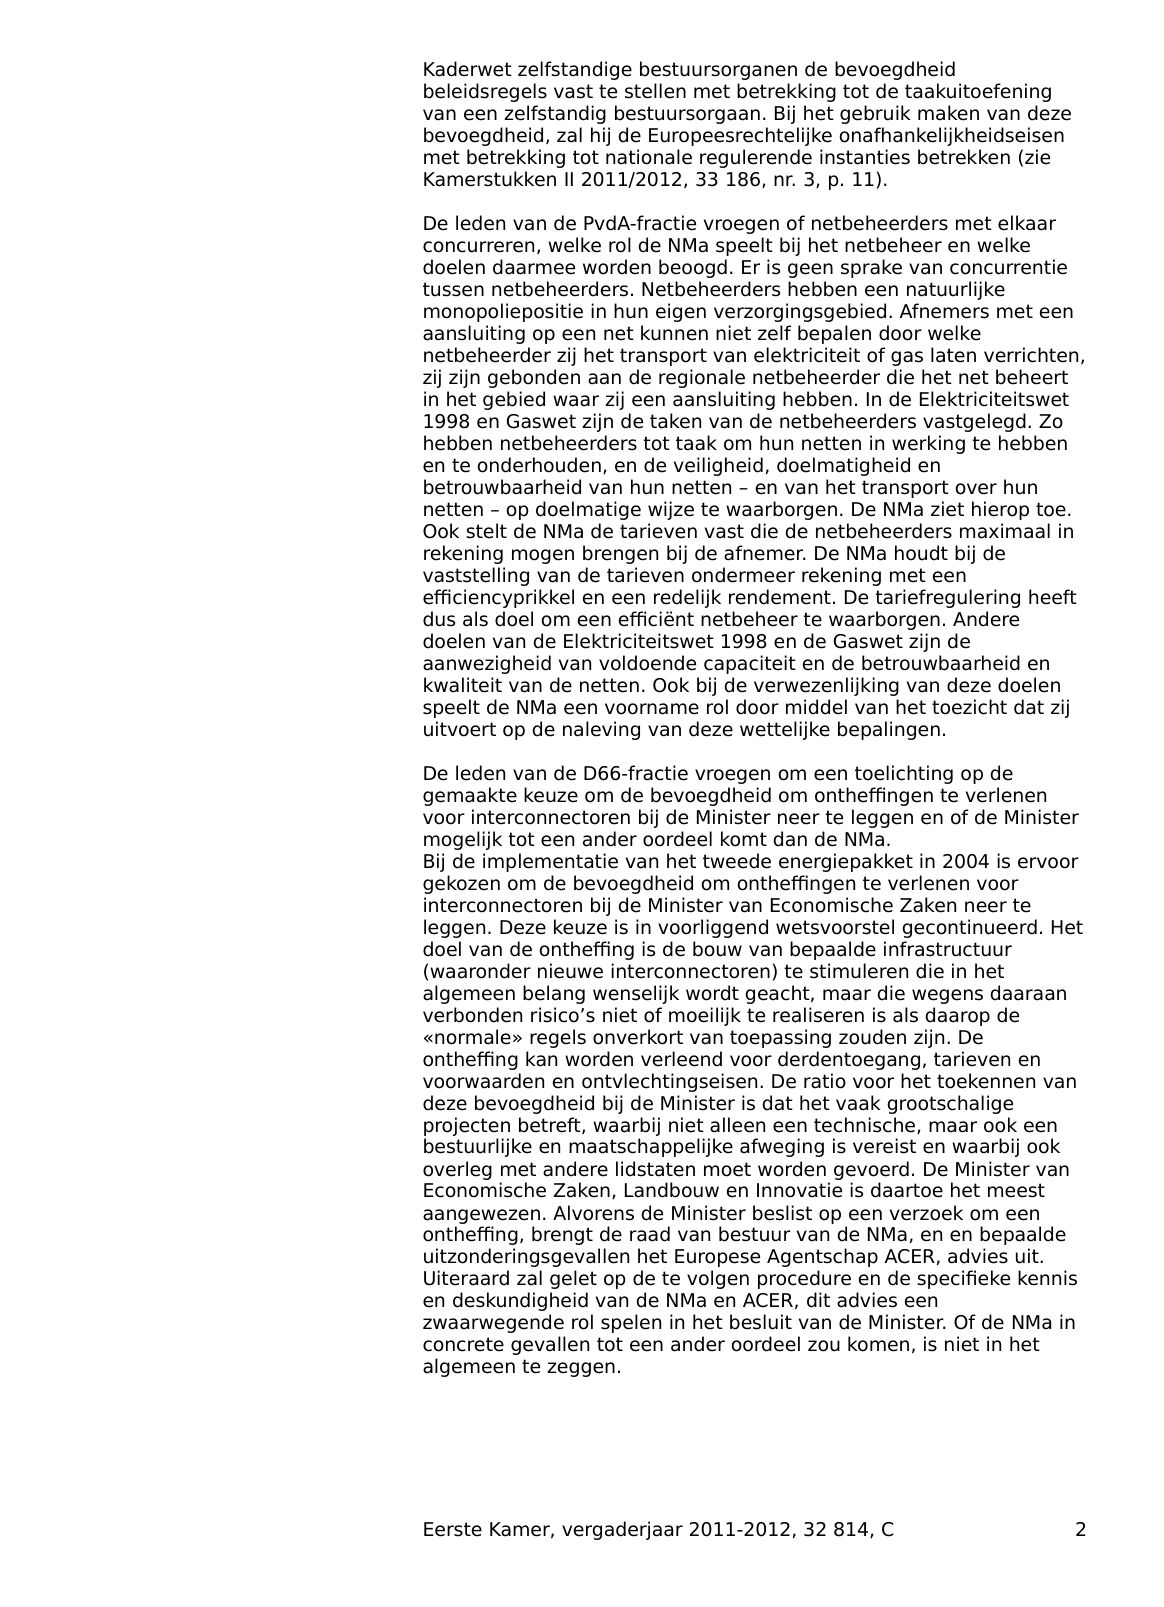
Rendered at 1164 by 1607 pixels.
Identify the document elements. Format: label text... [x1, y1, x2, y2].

text Kaderwet zelfstandige bestuursorganen de bevoegdheid beleidsregels vast te stellen met betrekking tot de taakuitoefening van een zelfstandig bestuursorgaan. Bij het gebruik maken van deze bevoegdheid, zal hij de Europeesrechtelijke onafhankelijkheidseisen met betrekking tot nationale regulerende instanties betrekken (zie Kamerstukken II 2011/2012, 33 186, nr. 3, p. 11). [422, 59, 1087, 191]
text De leden van de PvdA-fractie vroegen of netbeheerders met elkaar concurreren, welke rol de NMa speelt bij het netbeheer en welke doelen daarmee worden beoogd. Er is geen sprake van concurrentie tussen netbeheerders. Netbeheerders hebben een natuurlijke monopoliepositie in hun eigen verzorgingsgebied. Afnemers met een aansluiting op een net kunnen niet zelf bepalen door welke netbeheerder zij het transport van elektriciteit of gas laten verrichten, zij zijn gebonden aan de regionale netbeheerder die het net beheert in het gebied waar zij een aansluiting hebben. In de Elektriciteitswet 1998 en Gaswet zijn de taken van de netbeheerders vastgelegd. Zo hebben netbeheerders tot taak om hun netten in werking te hebben en te onderhouden, en de veiligheid, doelmatigheid en betrouwbaarheid van hun netten – en van het transport over hun netten – op doelmatige wijze te waarborgen. De NMa ziet hierop toe. Ook stelt de NMa de tarieven vast die de netbeheerders maximaal in rekening mogen brengen bij de afnemer. De NMa houdt bij de vaststelling van de tarieven ondermeer rekening met een efficiencyprikkel en een redelijk rendement. De tariefregulering heeft dus als doel om een efficiënt netbeheer te waarborgen. Andere doelen van de Elektriciteitswet 1998 en de Gaswet zijn de aanwezigheid van voldoende capaciteit en de betrouwbaarheid en kwaliteit van de netten. Ook bij de verwezenlijking van deze doelen speelt de NMa een voorname rol door middel van het toezicht dat zij uitvoert op de naleving van deze wettelijke bepalingen. [422, 213, 1087, 741]
text De leden van de D66-fractie vroegen om een toelichting op de gemaakte keuze om de bevoegdheid om ontheffingen te verlenen voor interconnectoren bij de Minister neer te leggen en of de Minister mogelijk tot een ander oordeel komt dan de NMa. Bij de implementatie van het tweede energiepakket in 2004 is ervoor gekozen om de bevoegdheid om ontheffingen te verlenen voor interconnectoren bij de Minister van Economische Zaken neer te leggen. Deze keuze is in voorliggend wetsvoorstel gecontinueerd. Het doel van de ontheffing is de bouw van bepaalde infrastructuur (waaronder nieuwe interconnectoren) te stimuleren die in het algemeen belang wenselijk wordt geacht, maar die wegens daaraan verbonden risico’s niet of moeilijk te realiseren is als daarop de «normale» regels onverkort van toepassing zouden zijn. De ontheffing kan worden verleend voor derdentoegang, tarieven en voorwaarden en ontvlechtingseisen. De ratio voor het toekennen van deze bevoegdheid bij de Minister is dat het vaak grootschalige projecten betreft, waarbij niet alleen een technische, maar ook een bestuurlijke en maatschappelijke afweging is vereist en waarbij ook overleg met andere lidstaten moet worden gevoerd. De Minister van Economische Zaken, Landbouw en Innovatie is daartoe het meest aangewezen. Alvorens de Minister beslist op een verzoek om een ontheffing, brengt de raad van bestuur van de NMa, en en bepaalde uitzonderingsgevallen het Europese Agentschap ACER, advies uit. Uiteraard zal gelet op de te volgen procedure en de specifieke kennis en deskundigheid van de NMa en ACER, dit advies een zwaarwegende rol spelen in het besluit van de Minister. Of de NMa in concrete gevallen tot een ander oordeel zou komen, is niet in het algemeen te zeggen. [422, 763, 1087, 1378]
